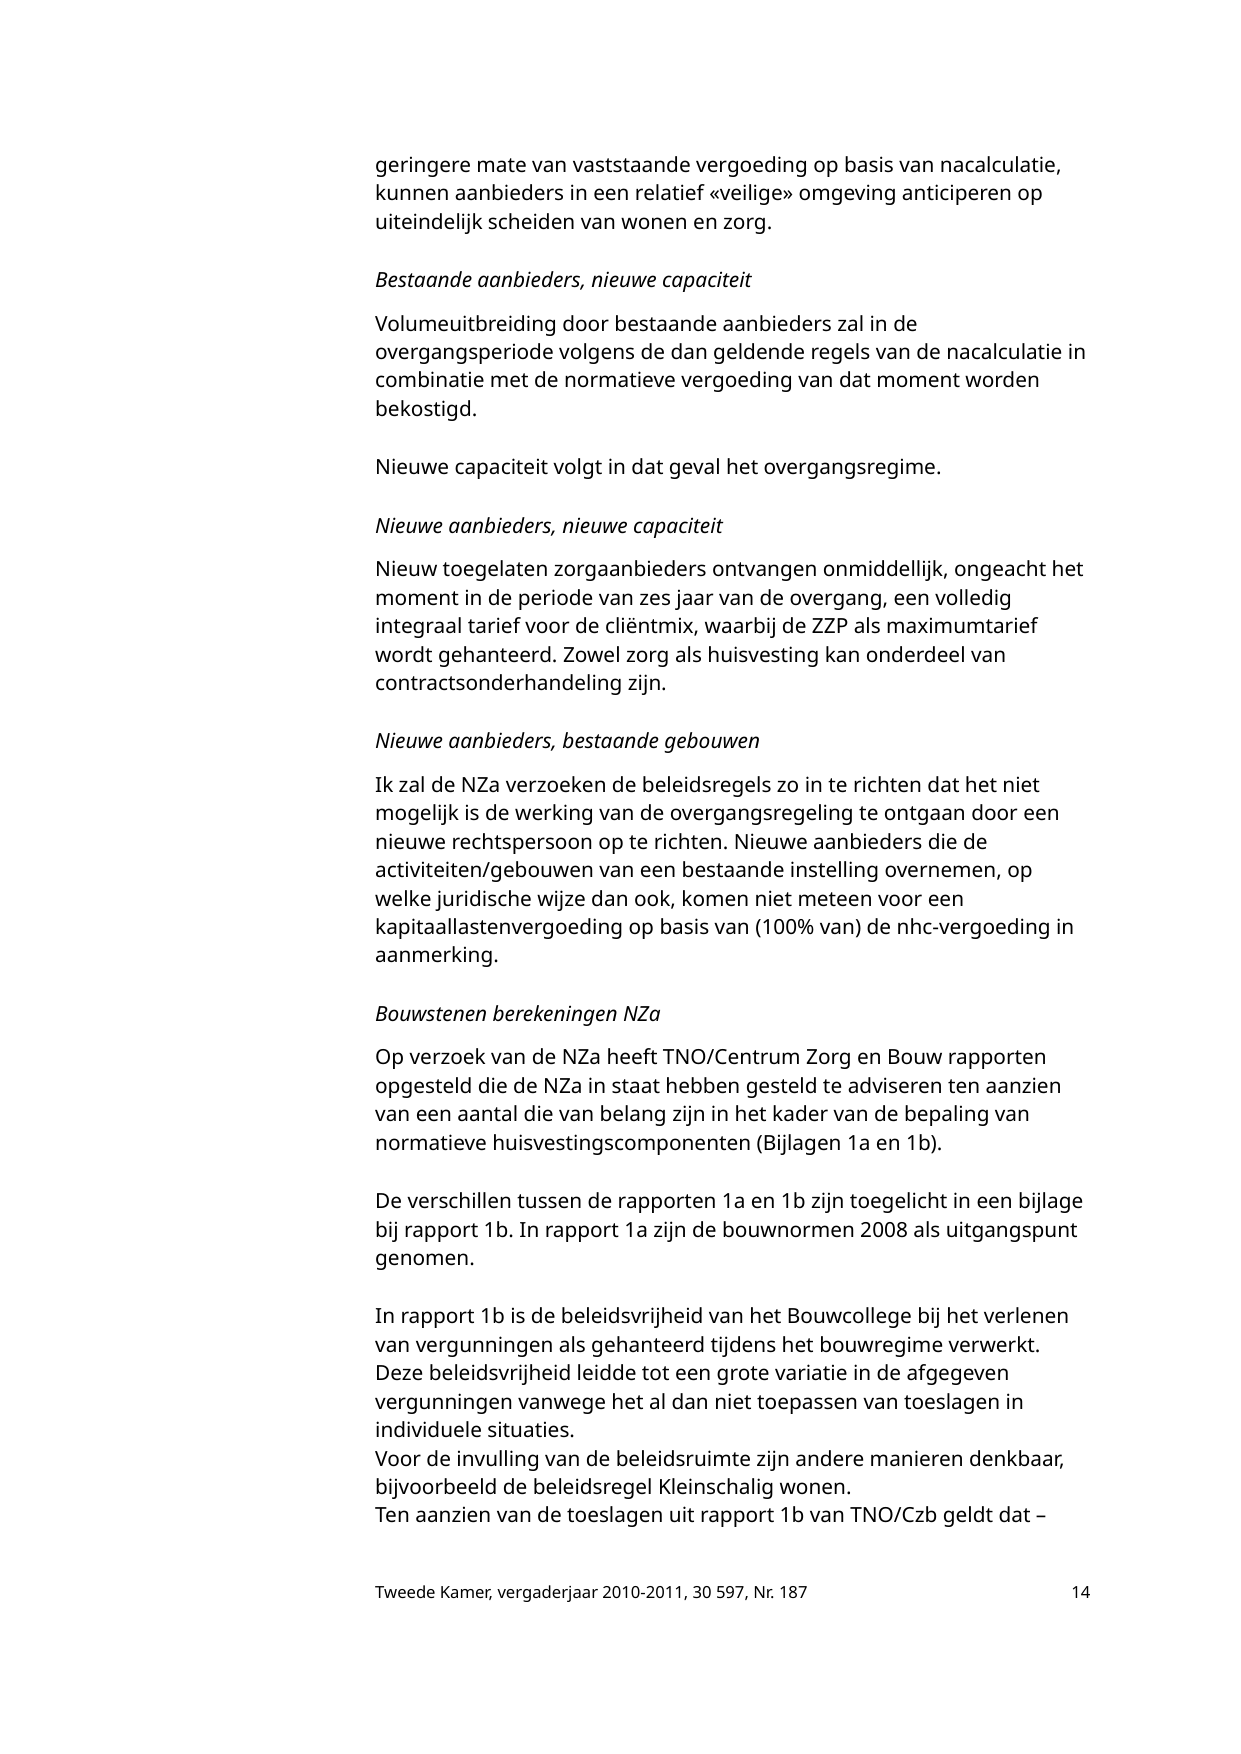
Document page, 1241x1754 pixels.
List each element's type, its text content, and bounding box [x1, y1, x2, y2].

text In rapport 1b is de beleidsvrijheid van het Bouwcollege bij het verlenen van vergunningen als gehanteerd tijdens het bouwregime verwerkt. [375, 1302, 1090, 1358]
text Bestaande aanbieders, nieuwe capaciteit [375, 265, 1090, 294]
text Op verzoek van de NZa heeft TNO/Centrum Zorg en Bouw rapporten opgesteld die de NZa in staat hebben gesteld te adviseren ten aanzien van een aantal die van belang zijn in het kader van de bepaling van normatieve huisvestingscomponenten (Bijlagen 1a en 1b). [375, 1042, 1090, 1156]
text Nieuwe aanbieders, bestaande gebouwen [375, 727, 1090, 755]
text Voor de invulling van de beleidsruimte zijn andere manieren denkbaar, bijvoorbeeld de beleidsregel Kleinschalig wonen. [375, 1444, 1090, 1501]
text Bouwstenen berekeningen NZa [375, 999, 1090, 1027]
text Deze beleidsvrijheid leidde tot een grote variatie in de afgegeven vergunningen vanwege het al dan niet toepassen van toeslagen in individuele situaties. [375, 1358, 1090, 1444]
text Volumeuitbreiding door bestaande aanbieders zal in de overgangsperiode volgens de dan geldende regels van de nacalculatie in combinatie met de normatieve vergoeding van dat moment worden bekostigd. [375, 309, 1090, 422]
text Ik zal de NZa verzoeken de beleidsregels zo in te richten dat het niet mogelijk is de werking van de overgangsregeling te ontgaan door een nieuwe rechtspersoon op te richten. Nieuwe aanbieders die de activiteiten/gebouwen van een bestaande instelling overnemen, op welke juridische wijze dan ook, komen niet meteen voor een kapitaallastenvergoeding op basis van (100% van) de nhc-vergoeding in aanmerking. [375, 770, 1090, 969]
text De verschillen tussen de rapporten 1a en 1b zijn toegelicht in een bijlage bij rapport 1b. In rapport 1a zijn de bouwnormen 2008 als uitgangspunt genomen. [375, 1186, 1090, 1272]
text Nieuw toegelaten zorgaanbieders ontvangen onmiddellijk, ongeacht het moment in de periode van zes jaar van de overgang, een volledig integraal tarief voor de cliëntmix, waarbij de ZZP als maximumtarief wordt gehanteerd. Zowel zorg als huisvesting kan onderdeel van contractsonderhandeling zijn. [375, 554, 1090, 697]
text Nieuwe capaciteit volgt in dat geval het overgangsregime. [375, 452, 1090, 481]
text geringere mate van vaststaande vergoeding op basis van nacalculatie, kunnen aanbieders in een relatief «veilige» omgeving anticiperen op uiteindelijk scheiden van wonen en zorg. [375, 150, 1090, 235]
text Nieuwe aanbieders, nieuwe capaciteit [375, 511, 1090, 539]
text Ten aanzien van de toeslagen uit rapport 1b van TNO/Czb geldt dat – [375, 1501, 1090, 1529]
